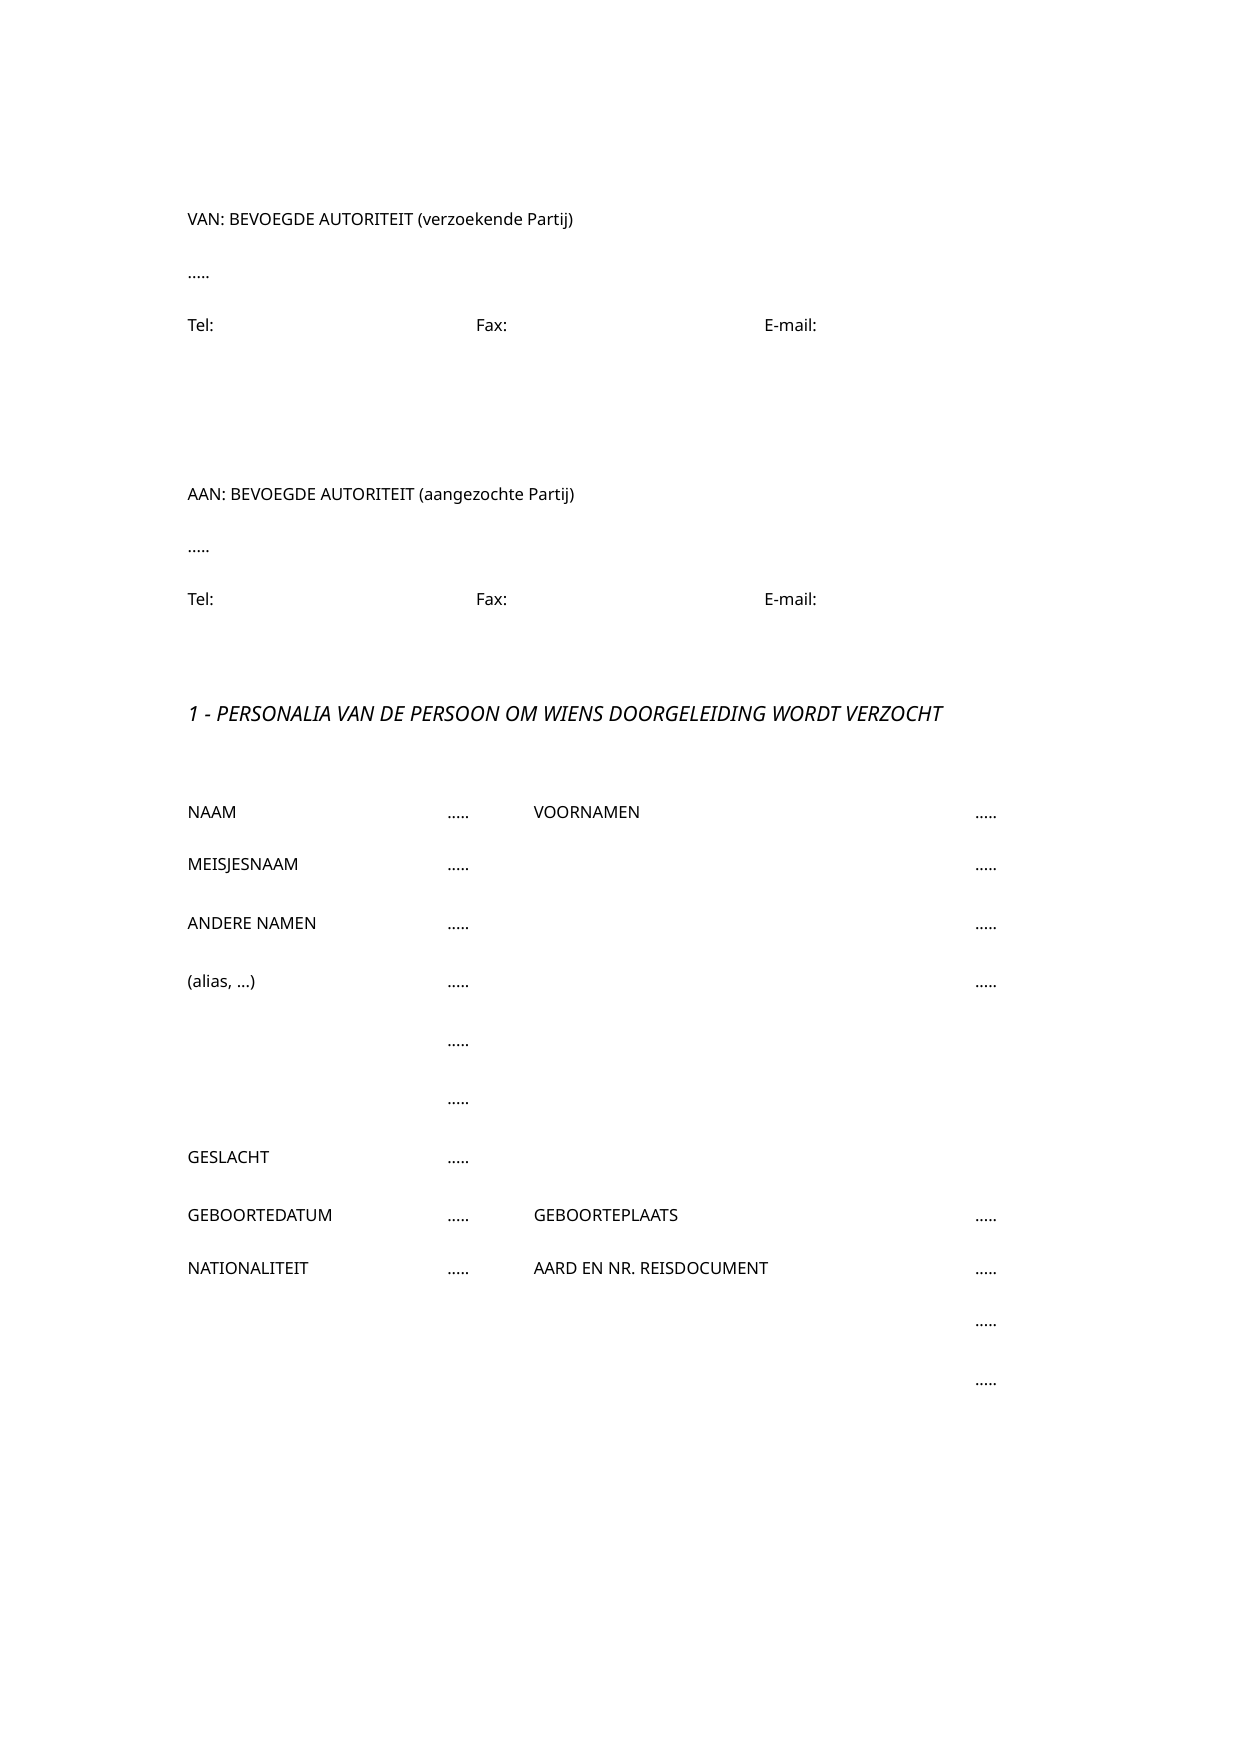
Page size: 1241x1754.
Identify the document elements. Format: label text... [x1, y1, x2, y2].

table_cell [975, 1145, 1053, 1204]
table_cell GEBOORTEPLAATS [534, 1204, 975, 1256]
table_cell ..... [447, 1204, 533, 1256]
table_header VAN: BEVOEGDE AUTORITEIT (verzoekende Partij) [188, 208, 1053, 261]
table_cell Tel: [188, 313, 476, 366]
table_cell ..... [447, 1028, 533, 1087]
table_header ..... [975, 800, 1053, 853]
table_cell [534, 1309, 975, 1367]
table_cell GEBOORTEDATUM [188, 1204, 447, 1256]
table_cell [534, 1145, 975, 1204]
table_cell MEISJESNAAM [188, 853, 447, 911]
table_cell [534, 1087, 975, 1145]
table_cell ..... [447, 1256, 533, 1309]
table_cell ..... [447, 970, 533, 1028]
table_cell ..... [447, 911, 533, 970]
table_header VOORNAMEN [534, 800, 975, 853]
table_cell ..... [975, 1256, 1053, 1309]
table_cell NATIONALITEIT [188, 1256, 447, 1309]
table_cell [534, 911, 975, 970]
table_cell [534, 1028, 975, 1087]
table_cell [975, 1087, 1053, 1145]
table_cell [188, 1028, 447, 1087]
table_cell [534, 1368, 975, 1426]
table_cell [534, 970, 975, 1028]
table_cell ..... [188, 535, 1053, 588]
text 1 - PERSONALIA VAN DE PERSOON OM WIENS DOORGELEIDING WORDT VERZOCHT [187, 699, 1053, 727]
table_header NAAM [188, 800, 447, 853]
table_cell [534, 853, 975, 911]
table_cell ..... [447, 1087, 533, 1145]
table_cell [188, 1309, 447, 1367]
table_cell [188, 1368, 447, 1426]
table_cell ..... [975, 1368, 1053, 1426]
table_cell AARD EN NR. REISDOCUMENT [534, 1256, 975, 1309]
table_cell [188, 1087, 447, 1145]
table_cell E-mail: [764, 588, 1053, 641]
table_cell ..... [975, 1309, 1053, 1367]
table_cell ..... [447, 853, 533, 911]
table_cell [975, 1028, 1053, 1087]
table_cell GESLACHT [188, 1145, 447, 1204]
table_cell Fax: [476, 588, 764, 641]
table_header ..... [447, 800, 533, 853]
table_cell ..... [975, 853, 1053, 911]
table_cell ANDERE NAMEN [188, 911, 447, 970]
table_cell Fax: [476, 313, 764, 366]
table_cell ..... [447, 1145, 533, 1204]
table_cell [447, 1309, 533, 1367]
table_cell ..... [975, 911, 1053, 970]
table_cell ..... [975, 970, 1053, 1028]
table_header AAN: BEVOEGDE AUTORITEIT (aangezochte Partij) [188, 483, 1053, 535]
table_cell E-mail: [764, 313, 1053, 366]
table_cell [447, 1368, 533, 1426]
table_cell Tel: [188, 588, 476, 641]
table_cell ..... [975, 1204, 1053, 1256]
table_cell (alias, ...) [188, 970, 447, 1028]
table_cell ..... [188, 261, 1053, 313]
